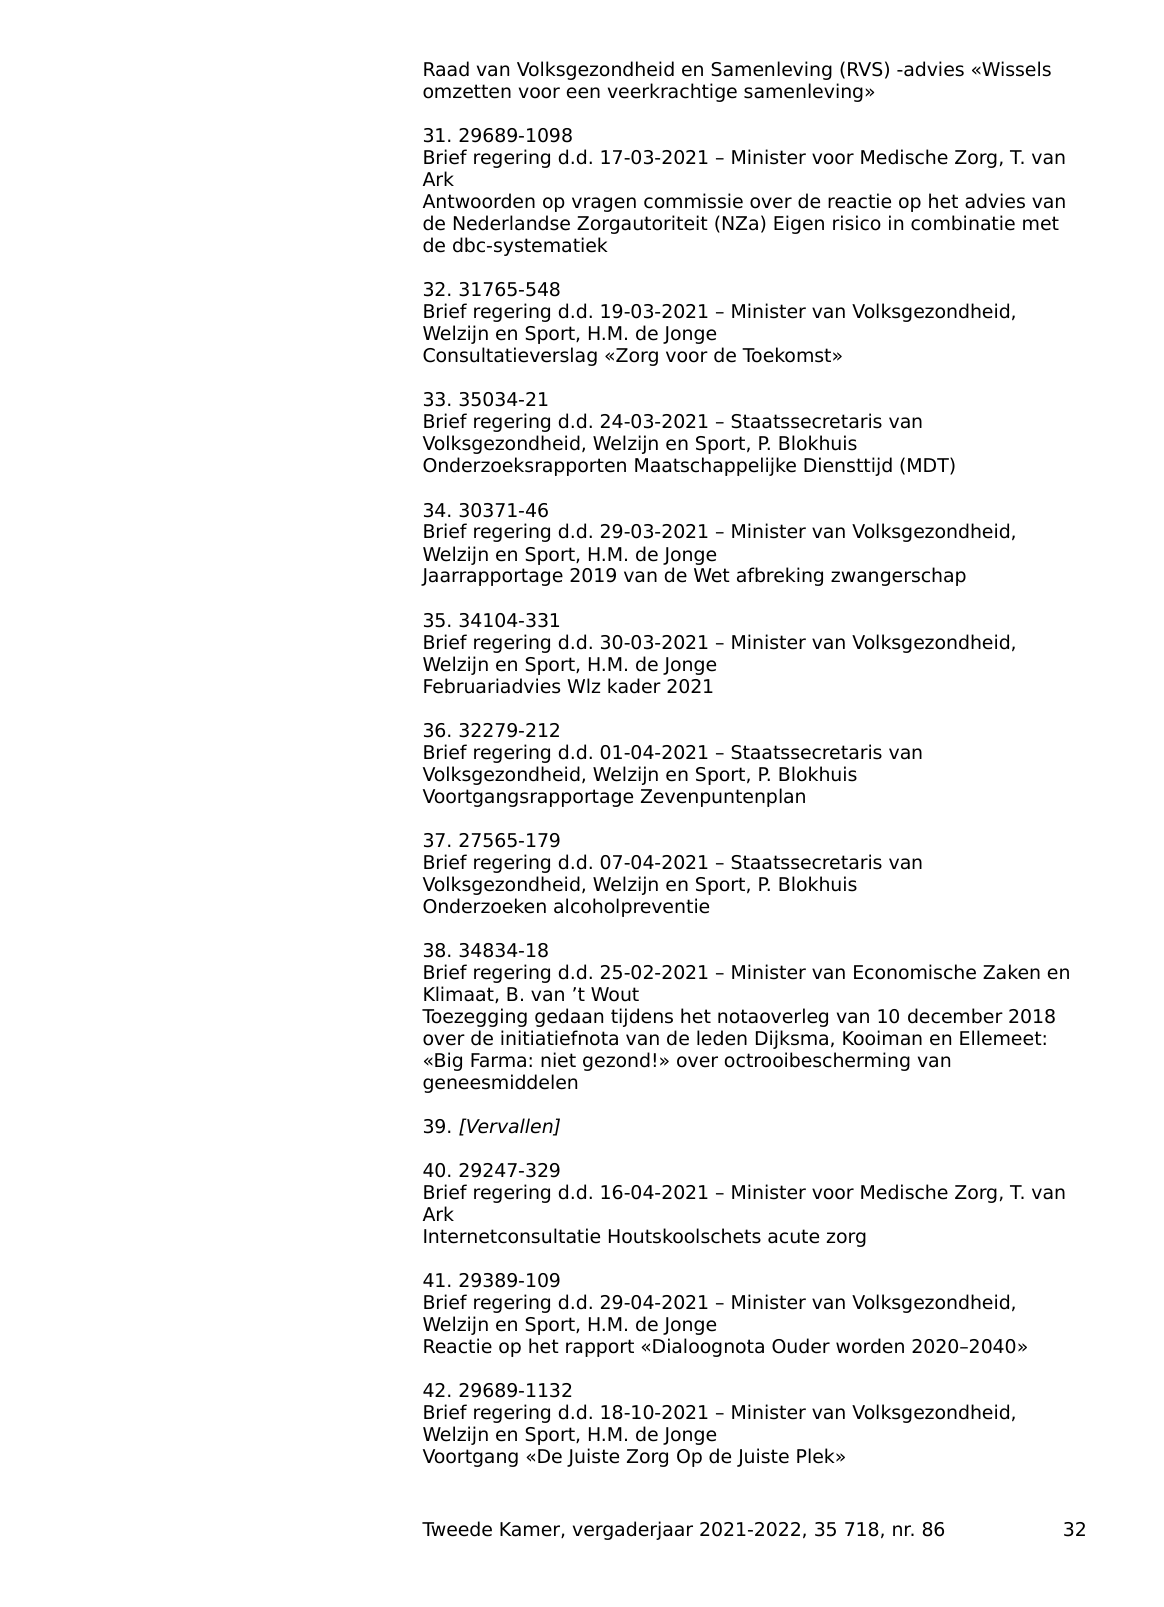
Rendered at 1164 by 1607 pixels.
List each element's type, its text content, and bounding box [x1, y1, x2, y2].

text 31. 29689-1098 [422, 125, 1087, 147]
text Onderzoeken alcoholpreventie [422, 896, 1087, 918]
text Voortgang «De Juiste Zorg Op de Juiste Plek» [422, 1446, 1087, 1468]
text Voortgangsrapportage Zevenpuntenplan [422, 786, 1087, 808]
text Brief regering d.d. 01-04-2021 – Staatssecretaris van Volksgezondheid, Welzijn en Sport, P. Blokhuis [422, 742, 1087, 786]
text 36. 32279-212 [422, 720, 1087, 742]
text 35. 34104-331 [422, 609, 1087, 632]
text Reactie op het rapport «Dialoognota Ouder worden 2020–2040» [422, 1336, 1087, 1358]
text Brief regering d.d. 07-04-2021 – Staatssecretaris van Volksgezondheid, Welzijn en Sport, P. Blokhuis [422, 852, 1087, 896]
text 42. 29689-1132 [422, 1380, 1087, 1402]
text 34. 30371-46 [422, 499, 1087, 521]
text 33. 35034-21 [422, 389, 1087, 411]
text Brief regering d.d. 24-03-2021 – Staatssecretaris van Volksgezondheid, Welzijn en Sport, P. Blokhuis [422, 411, 1087, 455]
text 39. [Vervallen] [422, 1116, 1087, 1138]
text Brief regering d.d. 30-03-2021 – Minister van Volksgezondheid, Welzijn en Sport, H.M. de Jonge [422, 632, 1087, 676]
text Brief regering d.d. 17-03-2021 – Minister voor Medische Zorg, T. van Ark [422, 147, 1087, 191]
text Onderzoeksrapporten Maatschappelijke Diensttijd (MDT) [422, 455, 1087, 477]
text 41. 29389-109 [422, 1270, 1087, 1292]
text Raad van Volksgezondheid en Samenleving (RVS) -advies «Wissels omzetten voor een veerkrachtige samenleving» [422, 59, 1087, 103]
text 40. 29247-329 [422, 1160, 1087, 1182]
text 37. 27565-179 [422, 830, 1087, 852]
text Brief regering d.d. 25-02-2021 – Minister van Economische Zaken en Klimaat, B. van ’t Wout [422, 962, 1087, 1006]
text Consultatieverslag «Zorg voor de Toekomst» [422, 345, 1087, 367]
text Internetconsultatie Houtskoolschets acute zorg [422, 1226, 1087, 1248]
text Brief regering d.d. 16-04-2021 – Minister voor Medische Zorg, T. van Ark [422, 1182, 1087, 1226]
text Brief regering d.d. 18-10-2021 – Minister van Volksgezondheid, Welzijn en Sport, H.M. de Jonge [422, 1402, 1087, 1446]
text 38. 34834-18 [422, 940, 1087, 962]
text Toezegging gedaan tijdens het notaoverleg van 10 december 2018 over de initiatiefnota van de leden Dijksma, Kooiman en Ellemeet: «Big Farma: niet gezond!» over octrooibescherming van geneesmiddelen [422, 1006, 1087, 1094]
text Februariadvies Wlz kader 2021 [422, 676, 1087, 697]
text Jaarrapportage 2019 van de Wet afbreking zwangerschap [422, 565, 1087, 587]
text Brief regering d.d. 29-04-2021 – Minister van Volksgezondheid, Welzijn en Sport, H.M. de Jonge [422, 1292, 1087, 1336]
text Brief regering d.d. 19-03-2021 – Minister van Volksgezondheid, Welzijn en Sport, H.M. de Jonge [422, 301, 1087, 345]
text Antwoorden op vragen commissie over de reactie op het advies van de Nederlandse Zorgautoriteit (NZa) Eigen risico in combinatie met de dbc-systematiek [422, 191, 1087, 257]
text 32. 31765-548 [422, 279, 1087, 301]
text Brief regering d.d. 29-03-2021 – Minister van Volksgezondheid, Welzijn en Sport, H.M. de Jonge [422, 521, 1087, 565]
